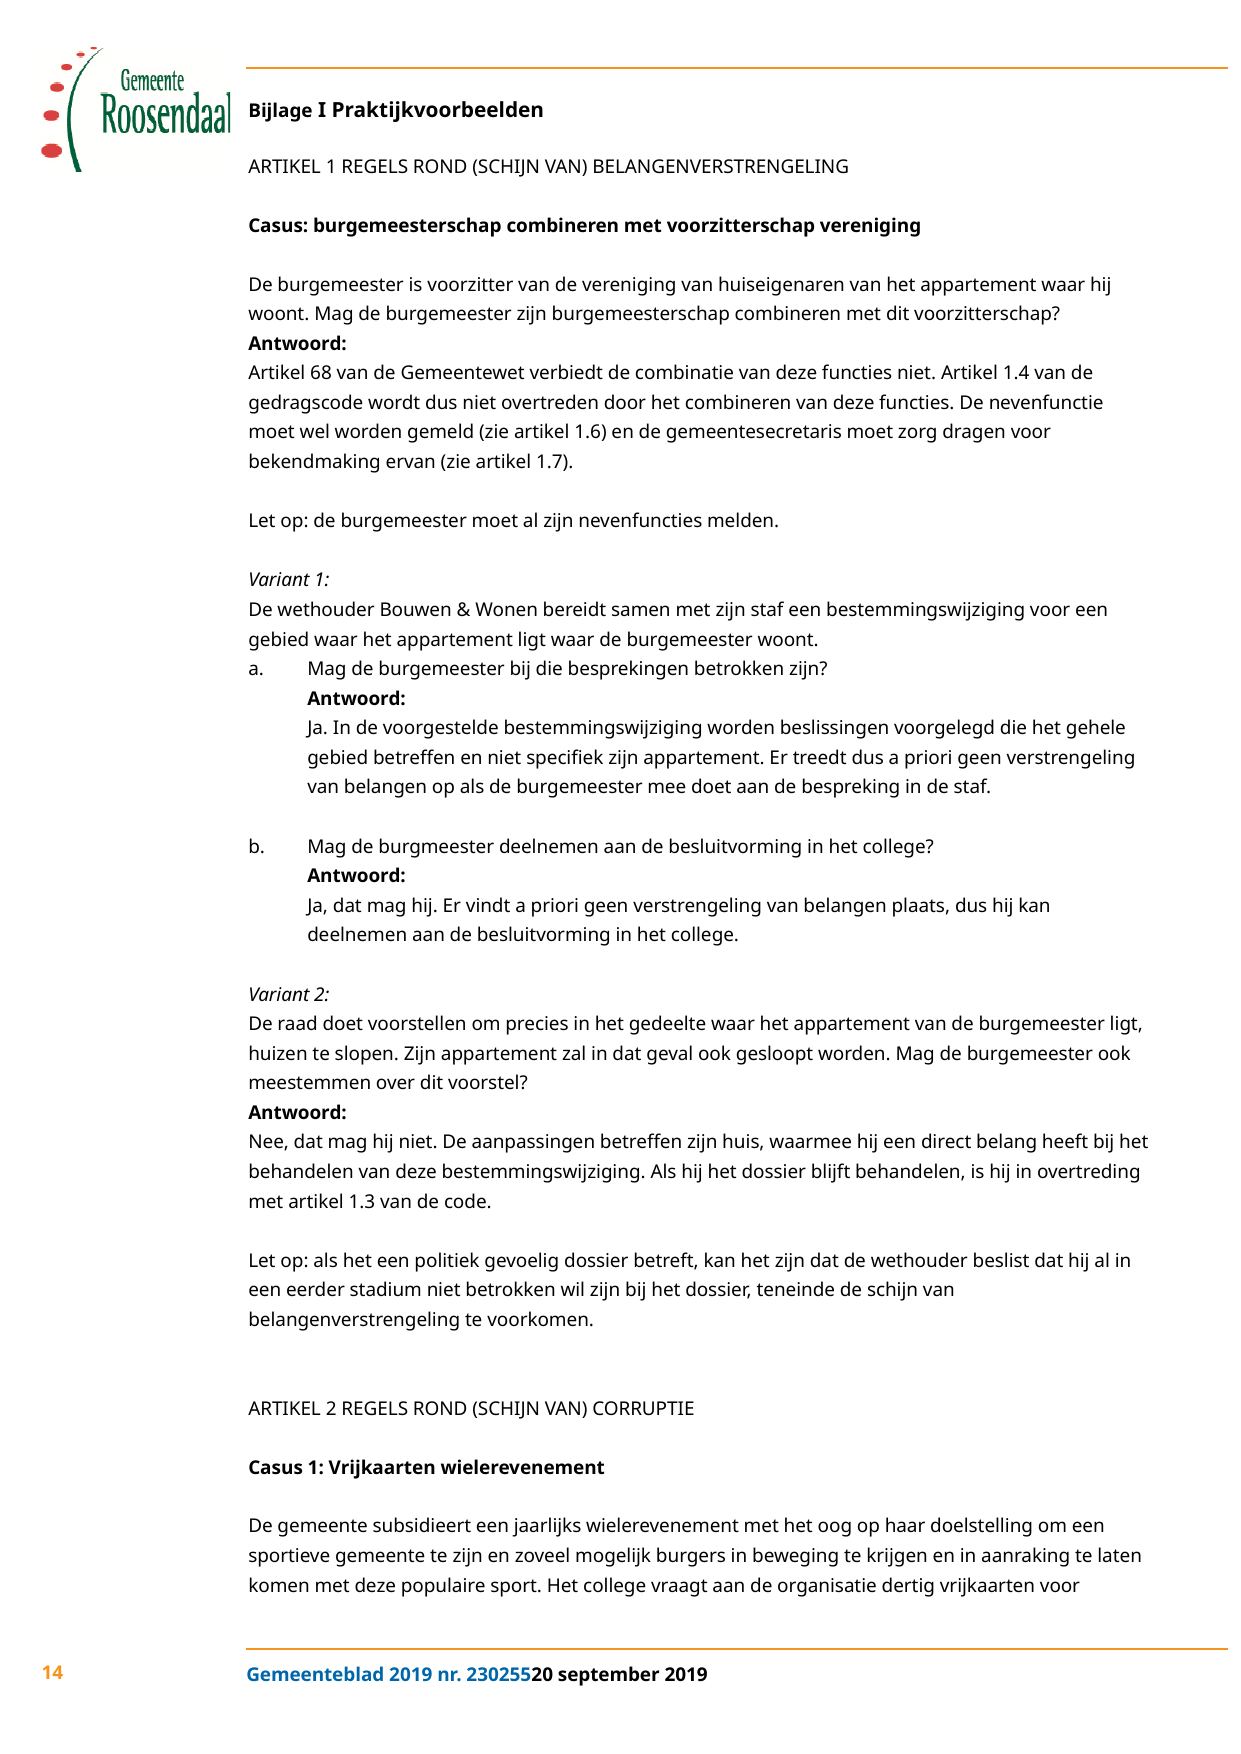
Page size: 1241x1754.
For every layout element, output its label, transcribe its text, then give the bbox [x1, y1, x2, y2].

list Ja, dat mag hij. Er vindt a priori geen verstrengeling van belangen plaats, dus hij kan deelnemen aan de besluitvorming in het college. [248, 892, 1152, 947]
text Antwoord: [248, 1099, 1152, 1125]
table_header Casus 1: Vrijkaarten wielerevenement [248, 1454, 1152, 1480]
text Let op: als het een politiek gevoelig dossier betreft, kan het zijn dat de wethouder beslist dat hij al in een eerder stadium niet betrokken wil zijn bij het dossier, teneinde de schijn van belangenverstrengeling te voorkomen. [248, 1247, 1152, 1332]
list Ja. In de voorgestelde bestemmingswijziging worden beslissingen voorgelegd die het gehele gebied betreffen en niet specifiek zijn appartement. Er treedt dus a priori geen verstrengeling van belangen op als de burgemeester mee doet aan de bespreking in de staf. [248, 714, 1152, 799]
list Antwoord: [248, 685, 1152, 711]
text Artikel 68 van de Gemeentewet verbiedt de combinatie van deze functies niet. Artikel 1.4 van de gedragscode wordt dus niet overtreden door het combineren van deze functies. De nevenfunctie moet wel worden gemeld (zie artikel 1.6) en de gemeentesecretaris moet zorg dragen voor bekendmaking ervan (zie artikel 1.7). [248, 359, 1152, 474]
text ARTIKEL 2 REGELS ROND (SCHIJN VAN) CORRUPTIE [248, 1395, 1152, 1421]
list Mag de burgemeester bij die besprekingen betrokken zijn? [248, 655, 1152, 681]
table_header Casus: burgemeesterschap combineren met voorzitterschap vereniging [248, 212, 1152, 238]
text Antwoord: [248, 330, 1152, 356]
text De burgemeester is voorzitter van de vereniging van huiseigenaren van het appartement waar hij woont. Mag de burgemeester zijn burgemeesterschap combineren met dit voorzitterschap? [248, 271, 1152, 326]
text Let op: de burgemeester moet al zijn nevenfuncties melden. [248, 507, 1152, 533]
list Antwoord: [248, 862, 1152, 888]
text De gemeente subsidieert een jaarlijks wielerevenement met het oog op haar doelstelling om een sportieve gemeente te zijn en zoveel mogelijk burgers in beweging te krijgen en in aanraking te laten komen met deze populaire sport. Het college vraagt aan de organisatie dertig vrijkaarten voor [248, 1513, 1152, 1598]
text Bijlage I Praktijkvoorbeelden [248, 95, 1152, 123]
text ARTIKEL 1 REGELS ROND (SCHIJN VAN) BELANGENVERSTRENGELING [248, 153, 1152, 179]
text Variant 1: [248, 567, 1152, 592]
text De raad doet voorstellen om precies in het gedeelte waar het appartement van de burgemeester ligt, huizen te slopen. Zijn appartement zal in dat geval ook gesloopt worden. Mag de burgemeester ook meestemmen over dit voorstel? [248, 1010, 1152, 1095]
picture [41, 47, 231, 172]
text Nee, dat mag hij niet. De aanpassingen betreffen zijn huis, waarmee hij een direct belang heeft bij het behandelen van deze bestemmingswijziging. Als hij het dossier blijft behandelen, is hij in overtreding met artikel 1.3 van de code. [248, 1129, 1152, 1213]
list Mag de burgmeester deelnemen aan de besluitvorming in het college? [248, 833, 1152, 858]
text Variant 2: [248, 981, 1152, 1006]
text De wethouder Bouwen & Wonen bereidt samen met zijn staf een bestemmingswijziging voor een gebied waar het appartement ligt waar de burgemeester woont. [248, 596, 1152, 651]
